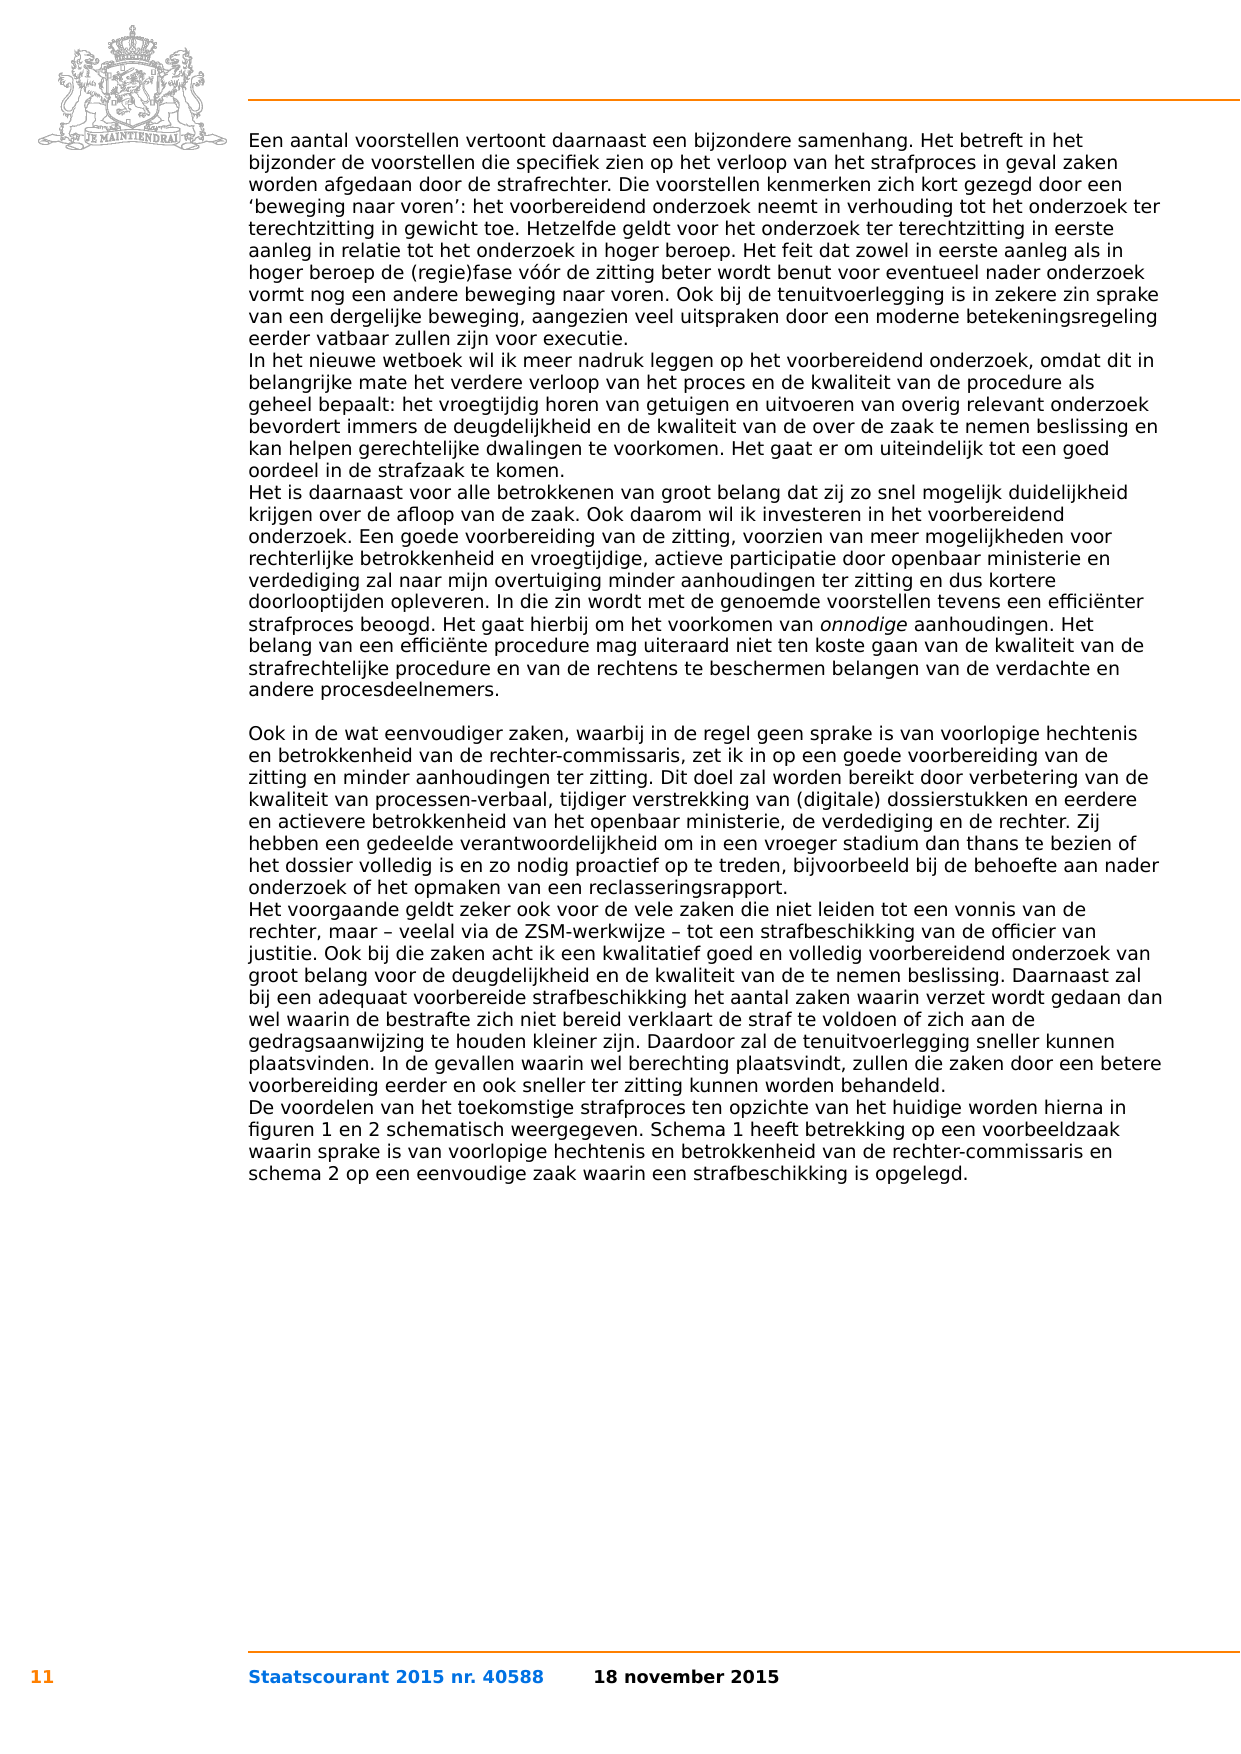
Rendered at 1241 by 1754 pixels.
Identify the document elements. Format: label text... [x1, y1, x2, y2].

text In het nieuwe wetboek wil ik meer nadruk leggen op het voorbereidend onderzoek, omdat dit in belangrijke mate het verdere verloop van het proces en de kwaliteit van de procedure als geheel bepaalt: het vroegtijdig horen van getuigen en uitvoeren van overig relevant onderzoek bevordert immers de deugdelijkheid en de kwaliteit van de over de zaak te nemen beslissing en kan helpen gerechtelijke dwalingen te voorkomen. Het gaat er om uiteindelijk tot een goed oordeel in de strafzaak te komen. [248, 350, 1163, 482]
text Ook in de wat eenvoudiger zaken, waarbij in de regel geen sprake is van voorlopige hechtenis en betrokkenheid van de rechter-commissaris, zet ik in op een goede voorbereiding van de zitting en minder aanhoudingen ter zitting. Dit doel zal worden bereikt door verbetering van de kwaliteit van processen-verbaal, tijdiger verstrekking van (digitale) dossierstukken en eerdere en actievere betrokkenheid van het openbaar ministerie, de verdediging en de rechter. Zij hebben een gedeelde verantwoordelijkheid om in een vroeger stadium dan thans te bezien of het dossier volledig is en zo nodig proactief op te treden, bijvoorbeeld bij de behoefte aan nader onderzoek of het opmaken van een reclasseringsrapport. [248, 723, 1163, 899]
text Het voorgaande geldt zeker ook voor de vele zaken die niet leiden tot een vonnis van de rechter, maar – veelal via de ZSM-werkwijze – tot een strafbeschikking van de officier van justitie. Ook bij die zaken acht ik een kwalitatief goed en volledig voorbereidend onderzoek van groot belang voor de deugdelijkheid en de kwaliteit van de te nemen beslissing. Daarnaast zal bij een adequaat voorbereide strafbeschikking het aantal zaken waarin verzet wordt gedaan dan wel waarin de bestrafte zich niet bereid verklaart de straf te voldoen of zich aan de gedragsaanwijzing te houden kleiner zijn. Daardoor zal de tenuitvoerlegging sneller kunnen plaatsvinden. In de gevallen waarin wel berechting plaatsvindt, zullen die zaken door een betere voorbereiding eerder en ook sneller ter zitting kunnen worden behandeld. [248, 899, 1163, 1097]
text Een aantal voorstellen vertoont daarnaast een bijzondere samenhang. Het betreft in het bijzonder de voorstellen die specifiek zien op het verloop van het strafproces in geval zaken worden afgedaan door de strafrechter. Die voorstellen kenmerken zich kort gezegd door een ‘beweging naar voren’: het voorbereidend onderzoek neemt in verhouding tot het onderzoek ter terechtzitting in gewicht toe. Hetzelfde geldt voor het onderzoek ter terechtzitting in eerste aanleg in relatie tot het onderzoek in hoger beroep. Het feit dat zowel in eerste aanleg als in hoger beroep de (regie)fase vóór de zitting beter wordt benut voor eventueel nader onderzoek vormt nog een andere beweging naar voren. Ook bij de tenuitvoerlegging is in zekere zin sprake van een dergelijke beweging, aangezien veel uitspraken door een moderne betekeningsregeling eerder vatbaar zullen zijn voor executie. [248, 130, 1163, 350]
picture [38, 25, 227, 150]
text De voordelen van het toekomstige strafproces ten opzichte van het huidige worden hierna in figuren 1 en 2 schematisch weergegeven. Schema 1 heeft betrekking op een voorbeeldzaak waarin sprake is van voorlopige hechtenis en betrokkenheid van de rechter-commissaris en schema 2 op een eenvoudige zaak waarin een strafbeschikking is opgelegd. [248, 1097, 1163, 1185]
text Het is daarnaast voor alle betrokkenen van groot belang dat zij zo snel mogelijk duidelijkheid krijgen over de afloop van de zaak. Ook daarom wil ik investeren in het voorbereidend onderzoek. Een goede voorbereiding van de zitting, voorzien van meer mogelijkheden voor rechterlijke betrokkenheid en vroegtijdige, actieve participatie door openbaar ministerie en verdediging zal naar mijn overtuiging minder aanhoudingen ter zitting en dus kortere doorlooptijden opleveren. In die zin wordt met de genoemde voorstellen tevens een efficiënter strafproces beoogd. Het gaat hierbij om het voorkomen van onnodige aanhoudingen. Het belang van een efficiënte procedure mag uiteraard niet ten koste gaan van de kwaliteit van de strafrechtelijke procedure en van de rechtens te beschermen belangen van de verdachte en andere procesdeelnemers. [248, 482, 1163, 701]
